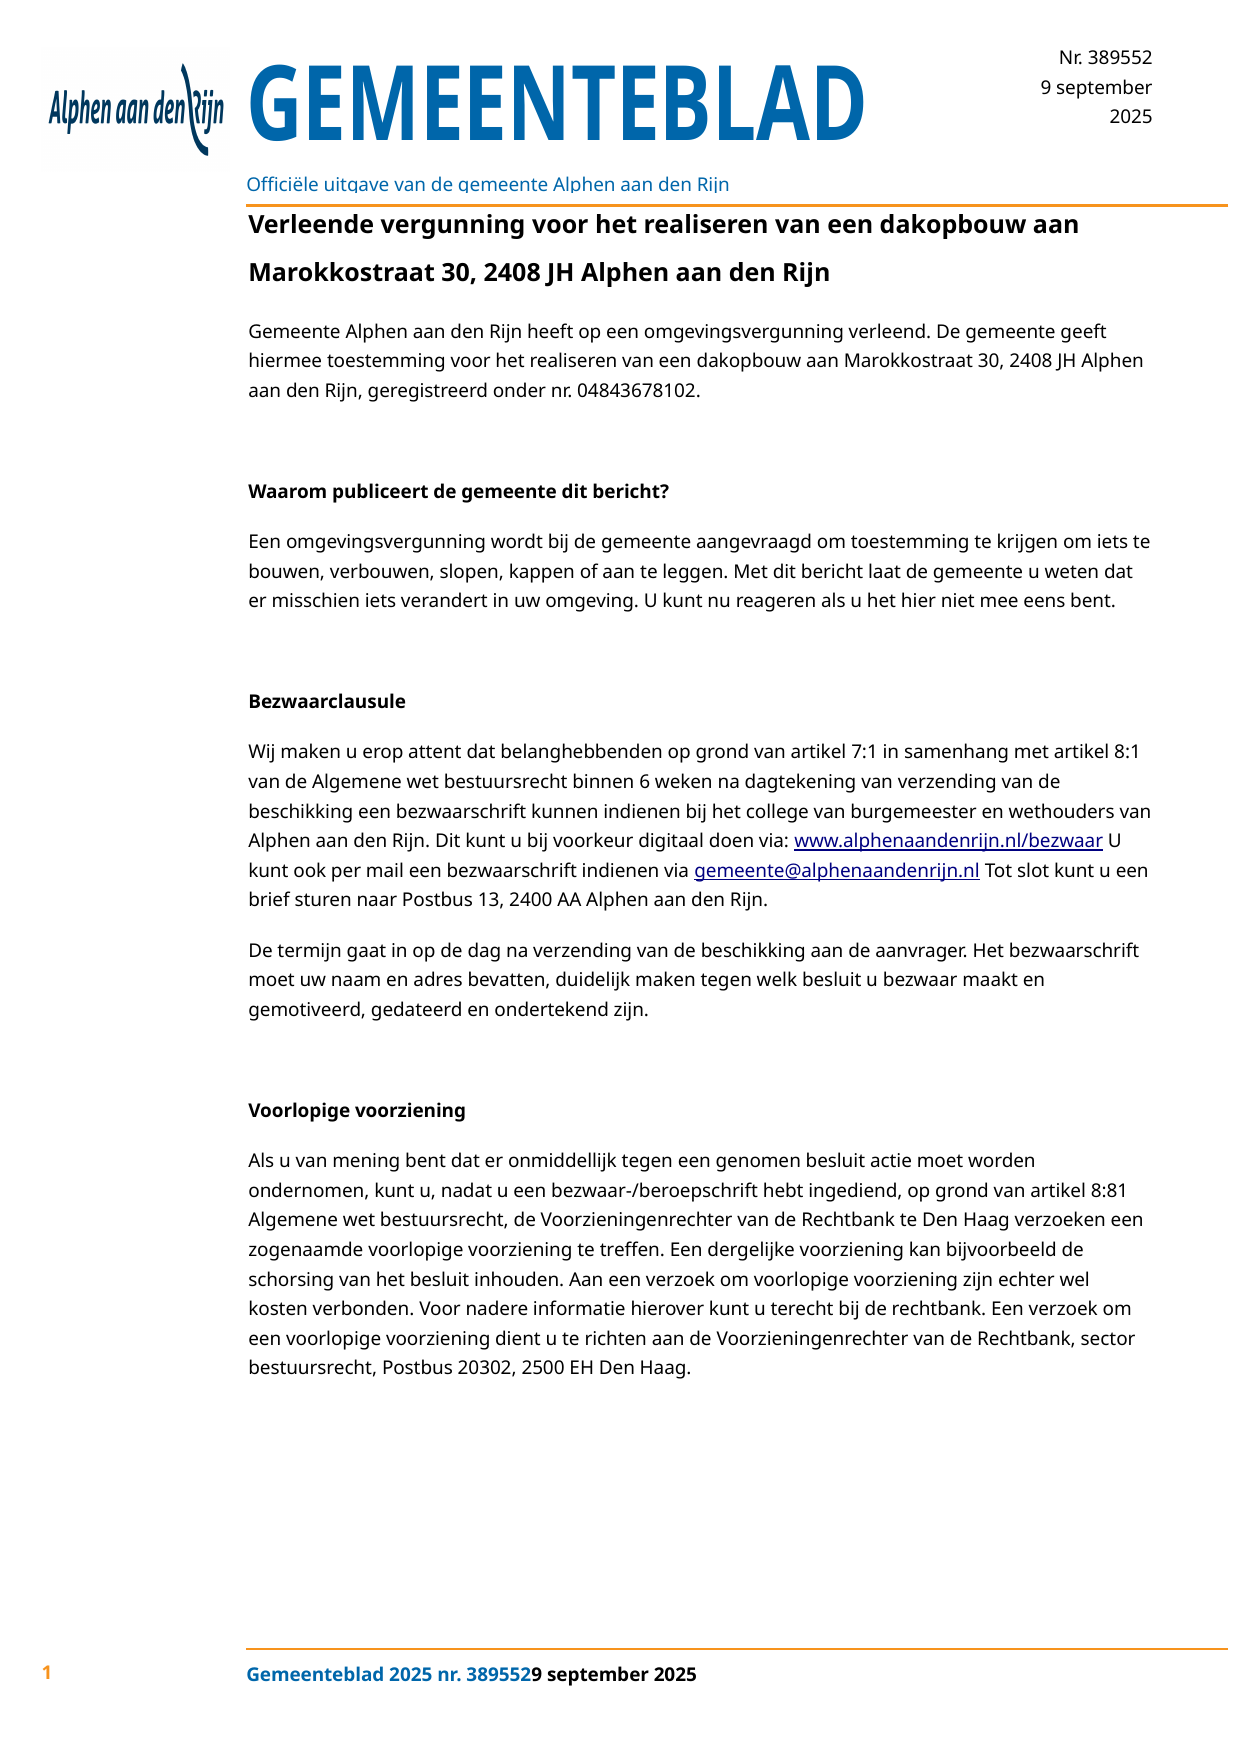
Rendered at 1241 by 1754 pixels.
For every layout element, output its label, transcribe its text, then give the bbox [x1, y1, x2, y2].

picture [41, 47, 231, 172]
text Gemeente Alphen aan den Rijn heeft op een omgevingsvergunning verleend. De gemeente geeft hiermee toestemming voor het realiseren van een dakopbouw aan Marokkostraat 30, 2408 JH Alphen aan den Rijn, geregistreerd onder nr. 04843678102. [248, 318, 1152, 403]
text Wij maken u erop attent dat belanghebbenden op grond van artikel 7:1 in samenhang met artikel 8:1 van de Algemene wet bestuursrecht binnen 6 weken na dagtekening van verzending van de beschikking een bezwaarschrift kunnen indienen bij het college van burgemeester en wethouders van Alphen aan den Rijn. Dit kunt u bij voorkeur digitaal doen via: www.alphenaandenrijn.nl/bezwaar U kunt ook per mail een bezwaarschrift indienen via gemeente@alphenaandenrijn.nl Tot slot kunt u een brief sturen naar Postbus 13, 2400 AA Alphen aan den Rijn. [248, 739, 1152, 912]
text Bezwaarclausule [248, 688, 1152, 714]
text Een omgevingsvergunning wordt bij de gemeente aangevraagd om toestemming te krijgen om iets te bouwen, verbouwen, slopen, kappen of aan te leggen. Met dit bericht laat de gemeente u weten dat er misschien iets verandert in uw omgeving. U kunt nu reageren als u het hier niet mee eens bent. [248, 528, 1152, 613]
text Als u van mening bent dat er onmiddellijk tegen een genomen besluit actie moet worden ondernomen, kunt u, nadat u een bezwaar-/beroepschrift hebt ingediend, op grond van artikel 8:81 Algemene wet bestuursrecht, de Voorzieningenrechter van de Rechtbank te Den Haag verzoeken een zogenaamde voorlopige voorziening te treffen. Een dergelijke voorziening kan bijvoorbeeld de schorsing van het besluit inhouden. Aan een verzoek om voorlopige voorziening zijn echter wel kosten verbonden. Voor nadere informatie hierover kunt u terecht bij de rechtbank. Een verzoek om een voorlopige voorziening dient u te richten aan de Voorzieningenrechter van de Rechtbank, sector bestuursrecht, Postbus 20302, 2500 EH Den Haag. [248, 1147, 1152, 1380]
text De termijn gaat in op de dag na verzending van de beschikking aan de aanvrager. Het bezwaarschrift moet uw naam en adres bevatten, duidelijk maken tegen welk besluit u bezwaar maakt en gemotiveerd, gedateerd en ondertekend zijn. [248, 937, 1152, 1022]
text Voorlopige voorziening [248, 1097, 1152, 1123]
text Waarom publiceert de gemeente dit bericht? [248, 478, 1152, 504]
text Verleende vergunning voor het realiseren van een dakopbouw aan Marokkostraat 30, 2408 JH Alphen aan den Rijn [248, 207, 1152, 288]
